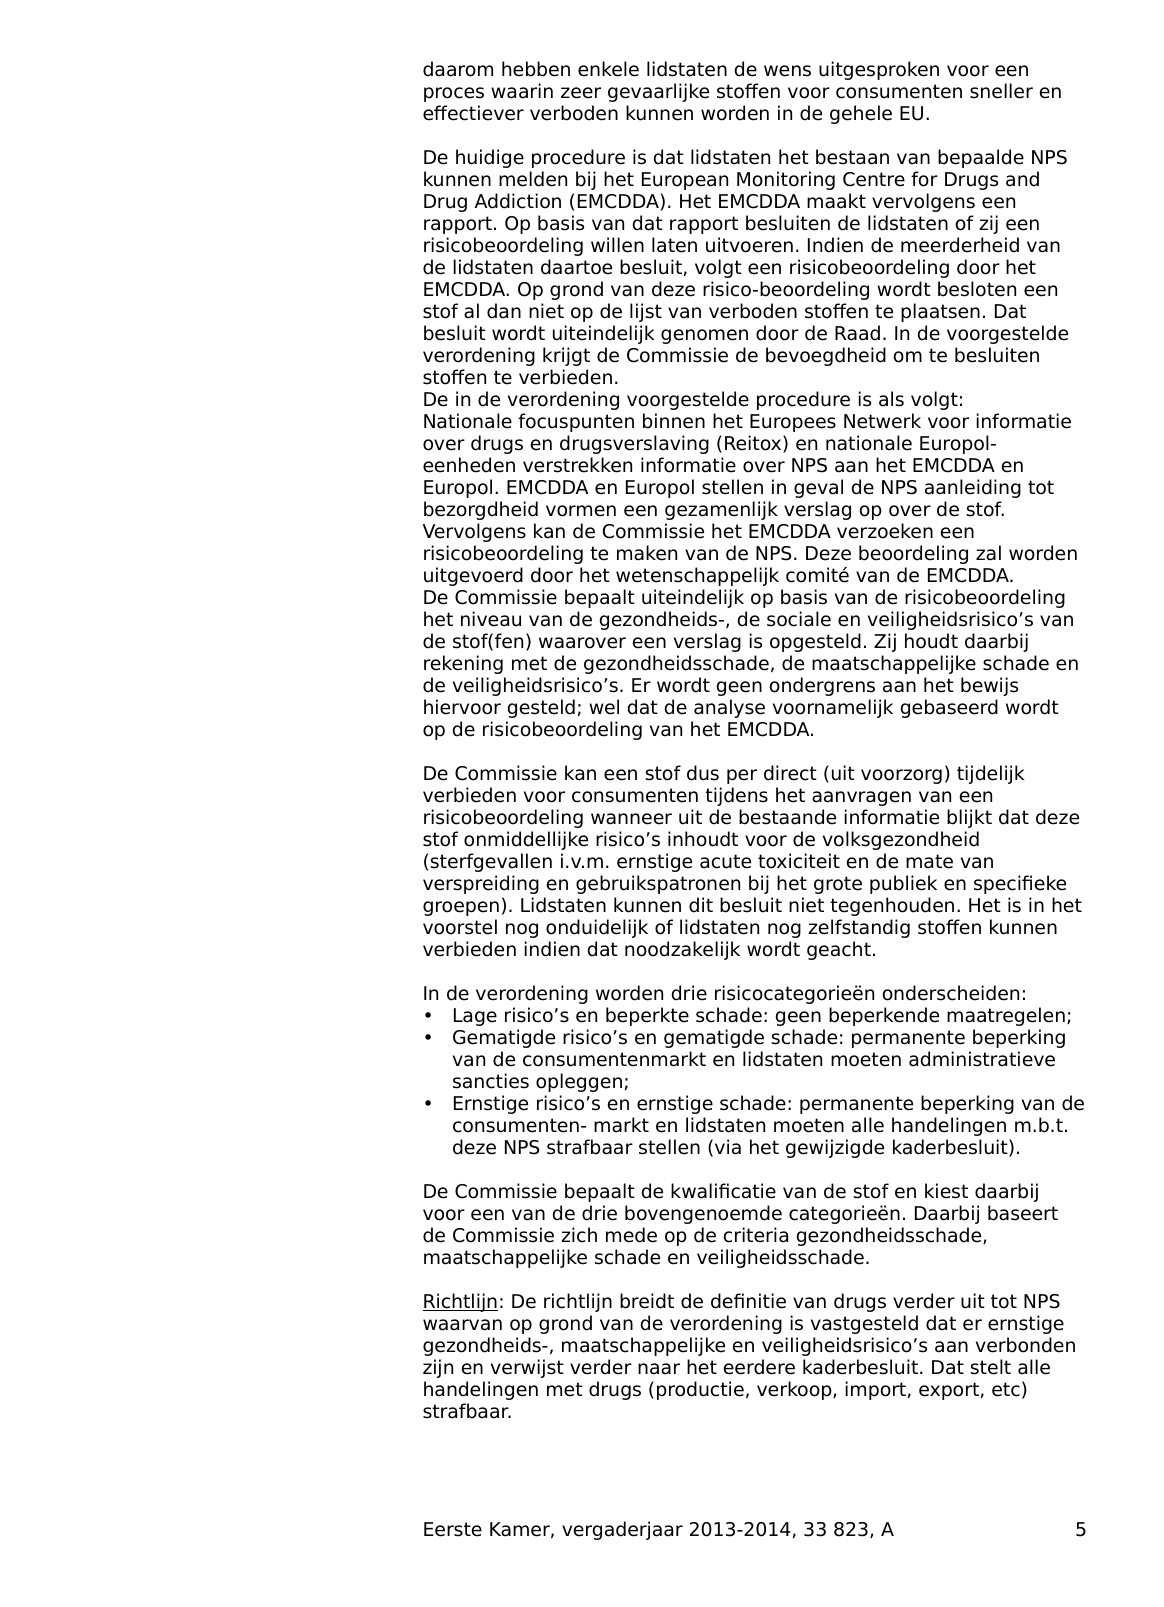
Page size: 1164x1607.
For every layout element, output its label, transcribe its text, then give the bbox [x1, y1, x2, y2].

text De Commissie bepaalt uiteindelijk op basis van de risicobeoordeling het niveau van de gezondheids-, de sociale en veiligheidsrisico’s van de stof(fen) waarover een verslag is opgesteld. Zij houdt daarbij rekening met de gezondheidsschade, de maatschappelijke schade en de veiligheidsrisico’s. Er wordt geen ondergrens aan het bewijs hiervoor gesteld; wel dat de analyse voornamelijk gebaseerd wordt op de risicobeoordeling van het EMCDDA. [422, 587, 1087, 741]
text Richtlijn: De richtlijn breidt de definitie van drugs verder uit tot NPS waarvan op grond van de verordening is vastgesteld dat er ernstige gezondheids-, maatschappelijke en veiligheidsrisico’s aan verbonden zijn en verwijst verder naar het eerdere kaderbesluit. Dat stelt alle handelingen met drugs (productie, verkoop, import, export, etc) strafbaar. [422, 1291, 1087, 1423]
text De Commissie bepaalt de kwalificatie van de stof en kiest daarbij voor een van de drie bovengenoemde categorieën. Daarbij baseert de Commissie zich mede op de criteria gezondheidsschade, maatschappelijke schade en veiligheidsschade. [422, 1181, 1087, 1269]
text • Lage risico’s en beperkte schade: geen beperkende maatregelen; [422, 1005, 1087, 1027]
text Nationale focuspunten binnen het Europees Netwerk voor informatie over drugs en drugsverslaving (Reitox) en nationale Europol-eenheden verstrekken informatie over NPS aan het EMCDDA en Europol. EMCDDA en Europol stellen in geval de NPS aanleiding tot bezorgdheid vormen een gezamenlijk verslag op over de stof. Vervolgens kan de Commissie het EMCDDA verzoeken een risicobeoordeling te maken van de NPS. Deze beoordeling zal worden uitgevoerd door het wetenschappelijk comité van de EMCDDA. [422, 411, 1087, 587]
text daarom hebben enkele lidstaten de wens uitgesproken voor een proces waarin zeer gevaarlijke stoffen voor consumenten sneller en effectiever verboden kunnen worden in de gehele EU. [422, 59, 1087, 125]
text De huidige procedure is dat lidstaten het bestaan van bepaalde NPS kunnen melden bij het European Monitoring Centre for Drugs and Drug Addiction (EMCDDA). Het EMCDDA maakt vervolgens een rapport. Op basis van dat rapport besluiten de lidstaten of zij een risicobeoordeling willen laten uitvoeren. Indien de meerderheid van de lidstaten daartoe besluit, volgt een risicobeoordeling door het EMCDDA. Op grond van deze risico-beoordeling wordt besloten een stof al dan niet op de lijst van verboden stoffen te plaatsen. Dat besluit wordt uiteindelijk genomen door de Raad. In de voorgestelde verordening krijgt de Commissie de bevoegdheid om te besluiten stoffen te verbieden. [422, 147, 1087, 389]
text • Ernstige risico’s en ernstige schade: permanente beperking van de consumenten- markt en lidstaten moeten alle handelingen m.b.t. deze NPS strafbaar stellen (via het gewijzigde kaderbesluit). [422, 1093, 1087, 1159]
text • Gematigde risico’s en gematigde schade: permanente beperking van de consumentenmarkt en lidstaten moeten administratieve sancties opleggen; [422, 1027, 1087, 1093]
text De in de verordening voorgestelde procedure is als volgt: [422, 389, 1087, 411]
text De Commissie kan een stof dus per direct (uit voorzorg) tijdelijk verbieden voor consumenten tijdens het aanvragen van een risicobeoordeling wanneer uit de bestaande informatie blijkt dat deze stof onmiddellijke risico’s inhoudt voor de volksgezondheid (sterfgevallen i.v.m. ernstige acute toxiciteit en de mate van verspreiding en gebruikspatronen bij het grote publiek en specifieke groepen). Lidstaten kunnen dit besluit niet tegenhouden. Het is in het voorstel nog onduidelijk of lidstaten nog zelfstandig stoffen kunnen verbieden indien dat noodzakelijk wordt geacht. [422, 763, 1087, 961]
text In de verordening worden drie risicocategorieën onderscheiden: [422, 983, 1087, 1005]
